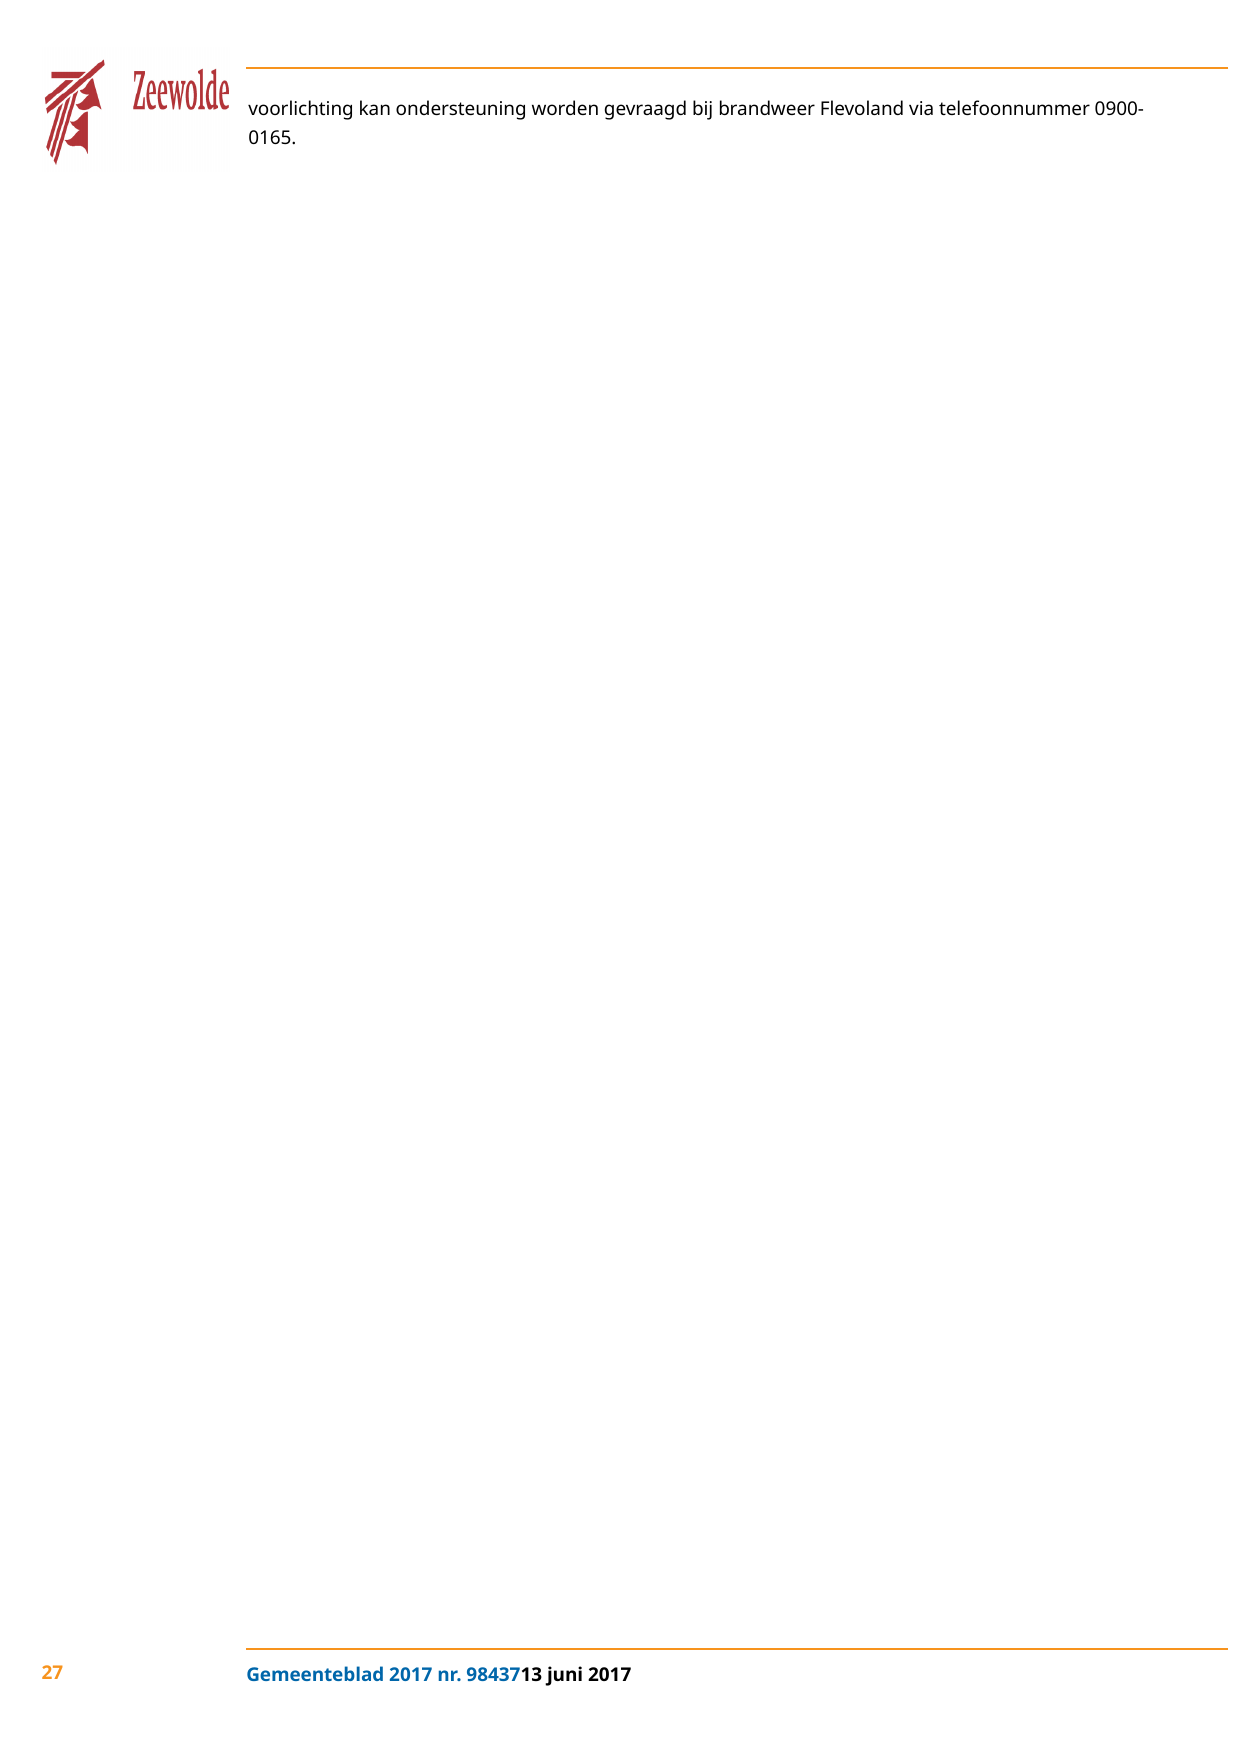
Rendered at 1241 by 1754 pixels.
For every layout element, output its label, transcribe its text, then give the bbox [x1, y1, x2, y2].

text voorlichting kan ondersteuning worden gevraagd bij brandweer Flevoland via telefoonnummer 0900-0165. [248, 95, 1152, 150]
picture [41, 47, 231, 172]
